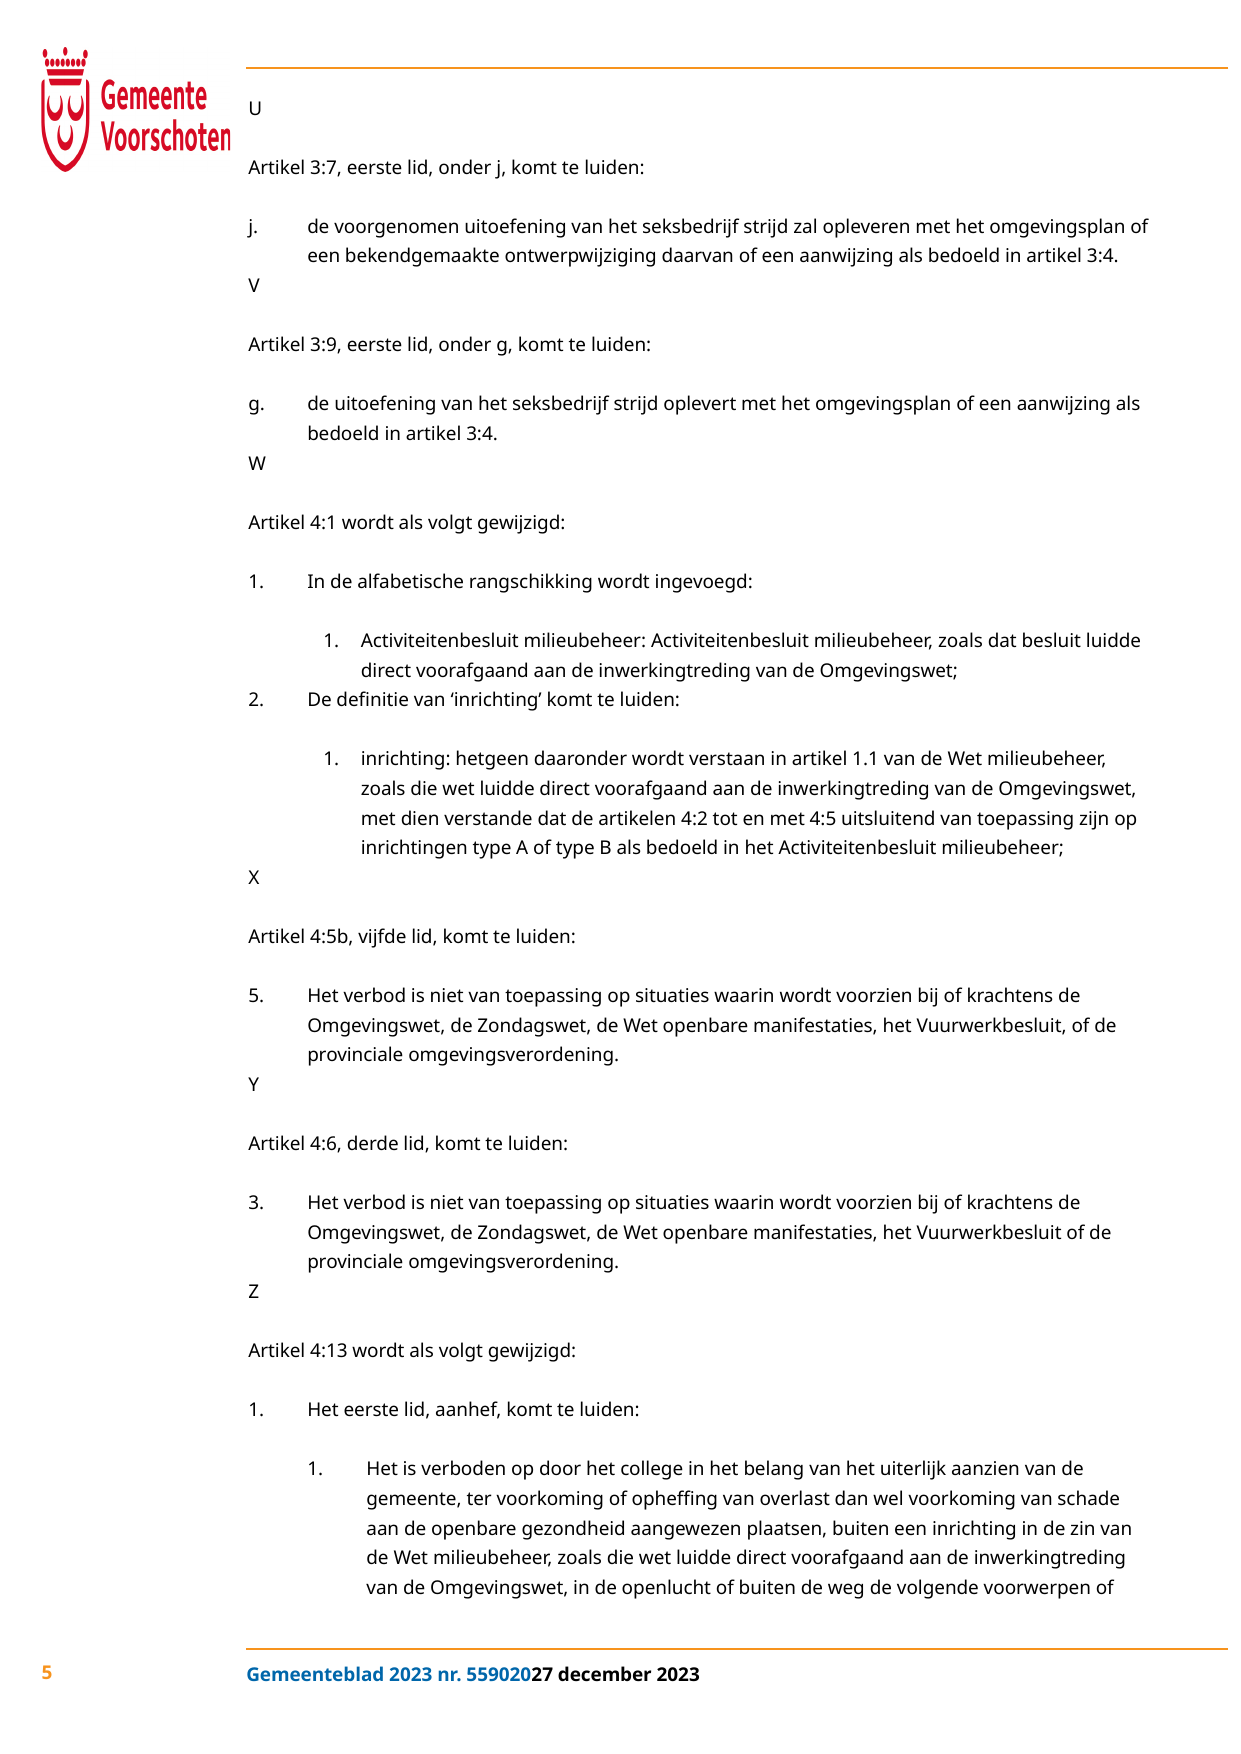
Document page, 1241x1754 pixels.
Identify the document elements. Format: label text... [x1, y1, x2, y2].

picture [41, 47, 231, 172]
text Artikel 3:7, eerste lid, onder j, komt te luiden: [248, 154, 1152, 180]
list De definitie van ‘inrichting’ komt te luiden: [248, 686, 1152, 712]
text Z [248, 1278, 1152, 1304]
list de voorgenomen uitoefening van het seksbedrijf strijd zal opleveren met het omgevingsplan of een bekendgemaakte ontwerpwijziging daarvan of een aanwijzing als bedoeld in artikel 3:4. [248, 213, 1152, 268]
list Het verbod is niet van toepassing op situaties waarin wordt voorzien bij of krachtens de Omgevingswet, de Zondagswet, de Wet openbare manifestaties, het Vuurwerkbesluit of de provinciale omgevingsverordening. [248, 1189, 1152, 1274]
text Artikel 4:1 wordt als volgt gewijzigd: [248, 509, 1152, 535]
text Y [248, 1071, 1152, 1097]
list inrichting: hetgeen daaronder wordt verstaan in artikel 1.1 van de Wet milieubeheer, zoals die wet luidde direct voorafgaand aan de inwerkingtreding van de Omgevingswet, met dien verstande dat de artikelen 4:2 tot en met 4:5 uitsluitend van toepassing zijn op inrichtingen type A of type B als bedoeld in het Activiteitenbesluit milieubeheer; [323, 746, 1152, 860]
text Artikel 4:6, derde lid, komt te luiden: [248, 1130, 1152, 1156]
text Artikel 4:13 wordt als volgt gewijzigd: [248, 1337, 1152, 1363]
text X [248, 864, 1152, 890]
list In de alfabetische rangschikking wordt ingevoegd: [248, 568, 1152, 594]
text U [248, 95, 1152, 121]
list Het verbod is niet van toepassing op situaties waarin wordt voorzien bij of krachtens de Omgevingswet, de Zondagswet, de Wet openbare manifestaties, het Vuurwerkbesluit, of de provinciale omgevingsverordening. [248, 982, 1152, 1067]
text W [248, 450, 1152, 476]
list de uitoefening van het seksbedrijf strijd oplevert met het omgevingsplan of een aanwijzing als bedoeld in artikel 3:4. [248, 391, 1152, 446]
text Artikel 4:5b, vijfde lid, komt te luiden: [248, 923, 1152, 949]
text V [248, 272, 1152, 298]
list Het eerste lid, aanhef, komt te luiden: [248, 1396, 1152, 1422]
list Activiteitenbesluit milieubeheer: Activiteitenbesluit milieubeheer, zoals dat besluit luidde direct voorafgaand aan de inwerkingtreding van de Omgevingswet; [323, 627, 1152, 683]
text Artikel 3:9, eerste lid, onder g, komt te luiden: [248, 331, 1152, 357]
list Het is verboden op door het college in het belang van het uiterlijk aanzien van de gemeente, ter voorkoming of opheffing van overlast dan wel voorkoming van schade aan de openbare gezondheid aangewezen plaatsen, buiten een inrichting in de zin van de Wet milieubeheer, zoals die wet luidde direct voorafgaand aan de inwerkingtreding van de Omgevingswet, in de openlucht of buiten de weg de volgende voorwerpen of [307, 1456, 1152, 1600]
